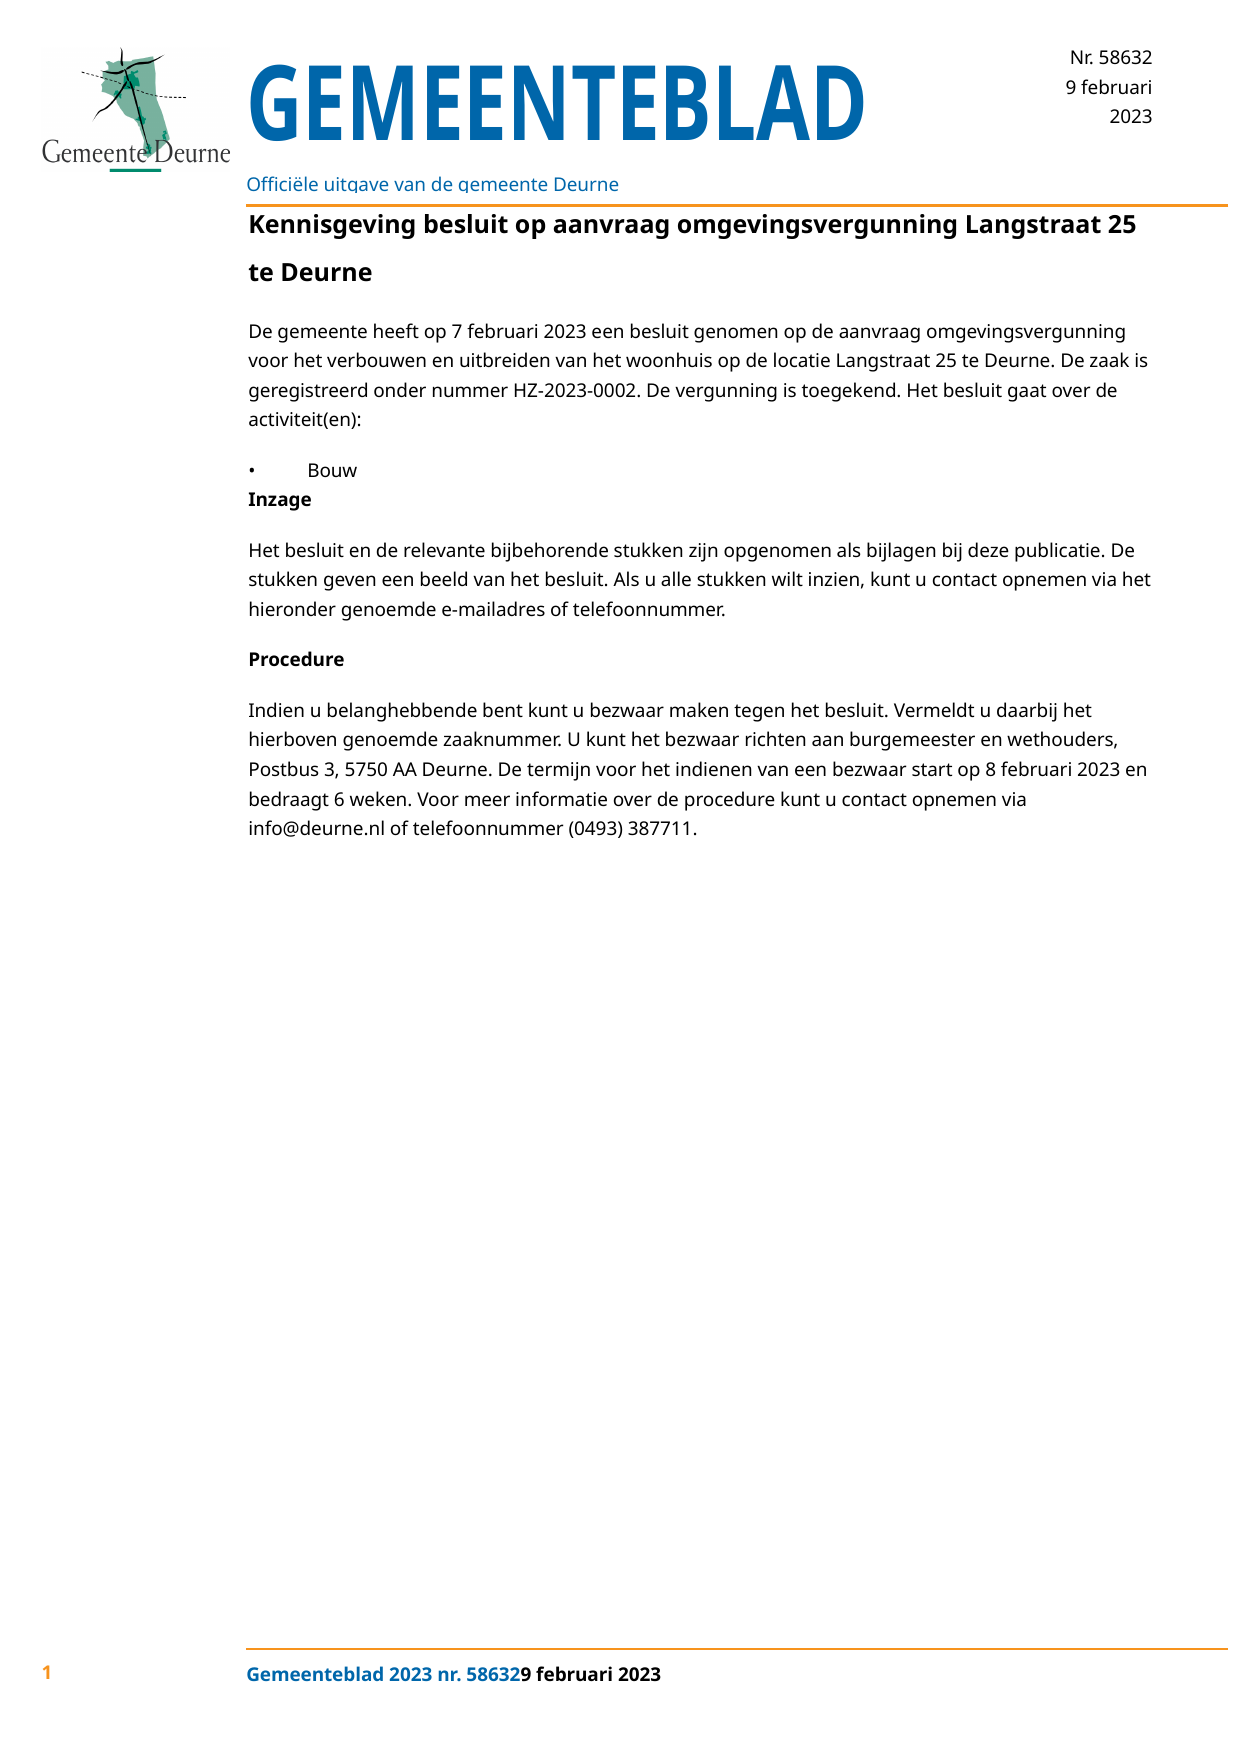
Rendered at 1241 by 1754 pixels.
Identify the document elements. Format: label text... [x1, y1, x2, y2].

text De gemeente heeft op 7 februari 2023 een besluit genomen op de aanvraag omgevingsvergunning voor het verbouwen en uitbreiden van het woonhuis op de locatie Langstraat 25 te Deurne. De zaak is geregistreerd onder nummer HZ-2023-0002. De vergunning is toegekend. Het besluit gaat over de activiteit(en): [248, 318, 1152, 432]
text Procedure [248, 647, 1152, 672]
list Bouw [248, 457, 1152, 483]
text Indien u belanghebbende bent kunt u bezwaar maken tegen het besluit. Vermeldt u daarbij het hierboven genoemde zaaknummer. U kunt het bezwaar richten aan burgemeester en wethouders, Postbus 3, 5750 AA Deurne. De termijn voor het indienen van een bezwaar start op 8 februari 2023 en bedraagt 6 weken. Voor meer informatie over de procedure kunt u contact opnemen via info@deurne.nl of telefoonnummer (0493) 387711. [248, 697, 1152, 841]
picture [41, 47, 231, 172]
text Inzage [248, 487, 1152, 512]
text Het besluit en de relevante bijbehorende stukken zijn opgenomen als bijlagen bij deze publicatie. De stukken geven een beeld van het besluit. Als u alle stukken wilt inzien, kunt u contact opnemen via het hieronder genoemde e-mailadres of telefoonnummer. [248, 537, 1152, 622]
text Kennisgeving besluit op aanvraag omgevingsvergunning Langstraat 25 te Deurne [248, 207, 1152, 288]
